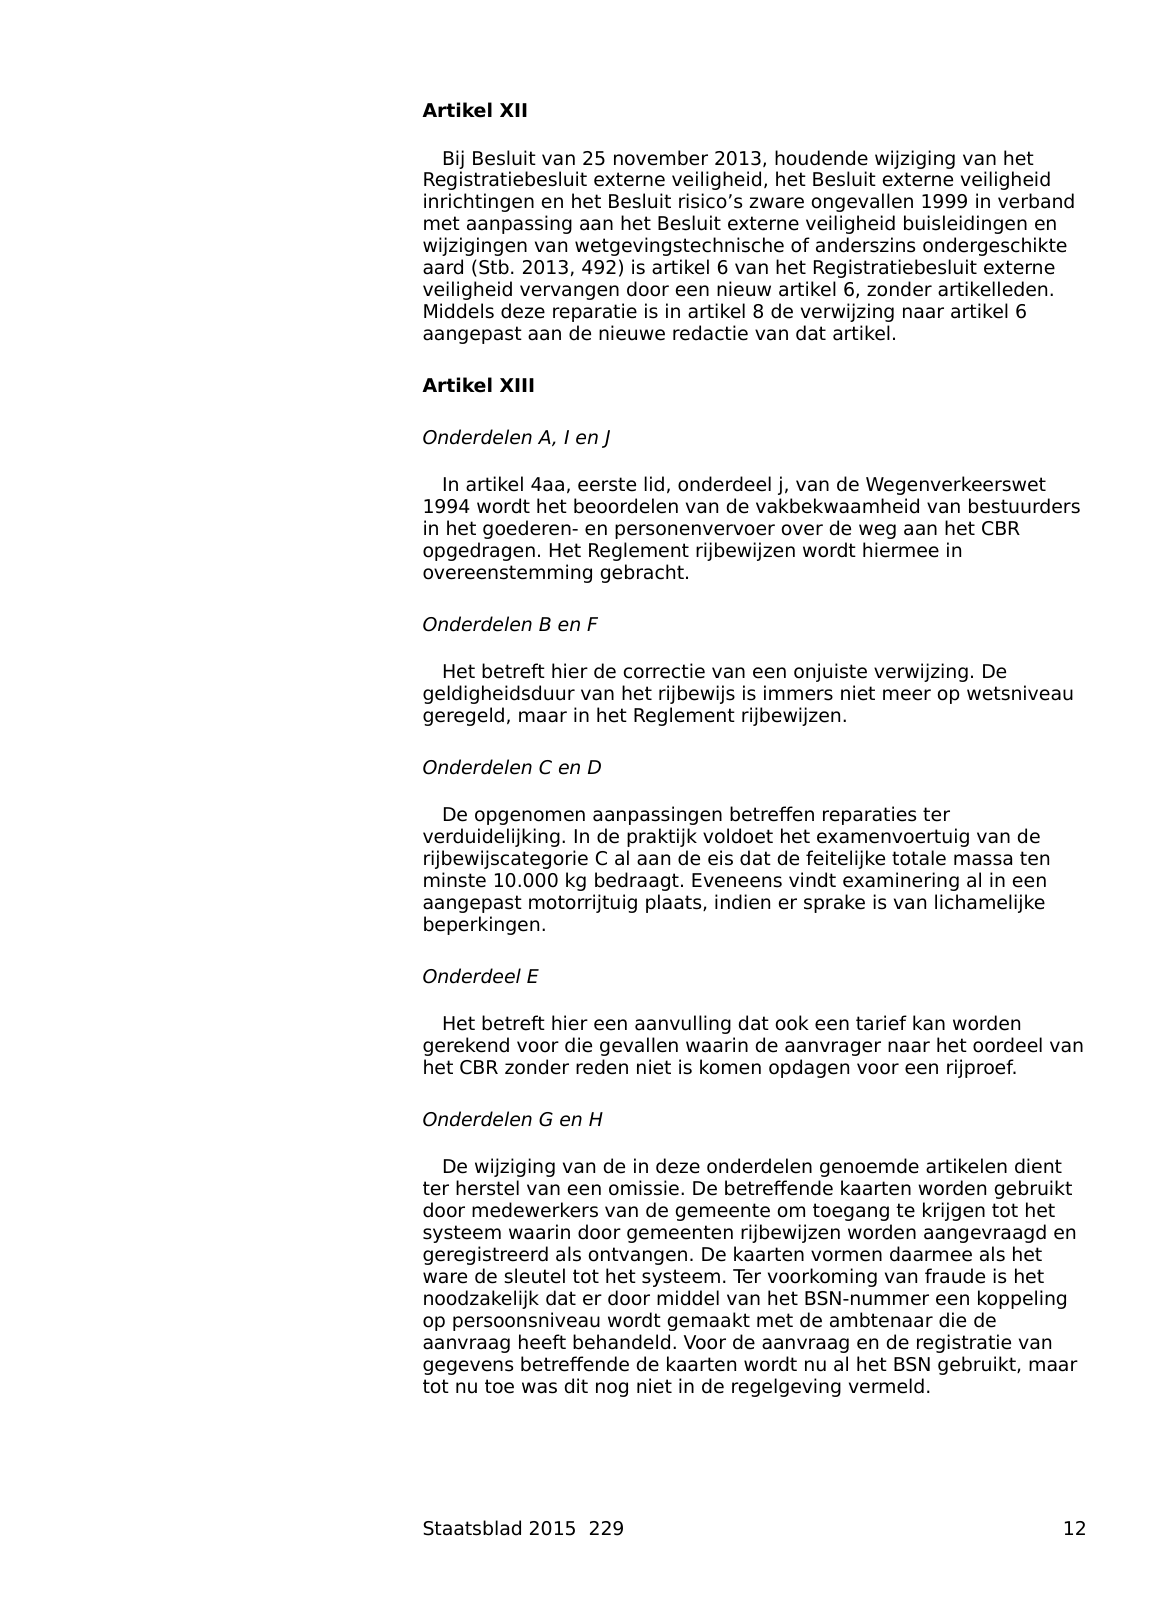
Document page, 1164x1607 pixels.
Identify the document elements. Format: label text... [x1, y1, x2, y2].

text In artikel 4aa, eerste lid, onderdeel j, van de Wegenverkeerswet 1994 wordt het beoordelen van de vakbekwaamheid van bestuurders in het goederen- en personenvervoer over de weg aan het CBR opgedragen. Het Reglement rijbewijzen wordt hiermee in overeenstemming gebracht. [422, 474, 1087, 584]
subtitle Onderdeel E [422, 966, 1087, 988]
subtitle Onderdelen B en F [422, 614, 1087, 636]
text De opgenomen aanpassingen betreffen reparaties ter verduidelijking. In de praktijk voldoet het examenvoertuig van de rijbewijscategorie C al aan de eis dat de feitelijke totale massa ten minste 10.000 kg bedraagt. Eveneens vindt examinering al in een aangepast motorrijtuig plaats, indien er sprake is van lichamelijke beperkingen. [422, 804, 1087, 936]
subtitle Onderdelen G en H [422, 1109, 1087, 1131]
subtitle Onderdelen A, I en J [422, 427, 1087, 449]
text De wijziging van de in deze onderdelen genoemde artikelen dient ter herstel van een omissie. De betreffende kaarten worden gebruikt door medewerkers van de gemeente om toegang te krijgen tot het systeem waarin door gemeenten rijbewijzen worden aangevraagd en geregistreerd als ontvangen. De kaarten vormen daarmee als het ware de sleutel tot het systeem. Ter voorkoming van fraude is het noodzakelijk dat er door middel van het BSN-nummer een koppeling op persoonsniveau wordt gemaakt met de ambtenaar die de aanvraag heeft behandeld. Voor de aanvraag en de registratie van gegevens betreffende de kaarten wordt nu al het BSN gebruikt, maar tot nu toe was dit nog niet in de regelgeving vermeld. [422, 1156, 1087, 1397]
subtitle Artikel XII [422, 100, 1087, 122]
subtitle Artikel XIII [422, 375, 1087, 397]
text Het betreft hier de correctie van een onjuiste verwijzing. De geldigheidsduur van het rijbewijs is immers niet meer op wetsniveau geregeld, maar in het Reglement rijbewijzen. [422, 661, 1087, 727]
text Het betreft hier een aanvulling dat ook een tarief kan worden gerekend voor die gevallen waarin de aanvrager naar het oordeel van het CBR zonder reden niet is komen opdagen voor een rijproef. [422, 1013, 1087, 1079]
subtitle Onderdelen C en D [422, 757, 1087, 779]
text Bij Besluit van 25 november 2013, houdende wijziging van het Registratiebesluit externe veiligheid, het Besluit externe veiligheid inrichtingen en het Besluit risico’s zware ongevallen 1999 in verband met aanpassing aan het Besluit externe veiligheid buisleidingen en wijzigingen van wetgevingstechnische of anderszins ondergeschikte aard (Stb. 2013, 492) is artikel 6 van het Registratiebesluit externe veiligheid vervangen door een nieuw artikel 6, zonder artikelleden. Middels deze reparatie is in artikel 8 de verwijzing naar artikel 6 aangepast aan de nieuwe redactie van dat artikel. [422, 147, 1087, 345]
